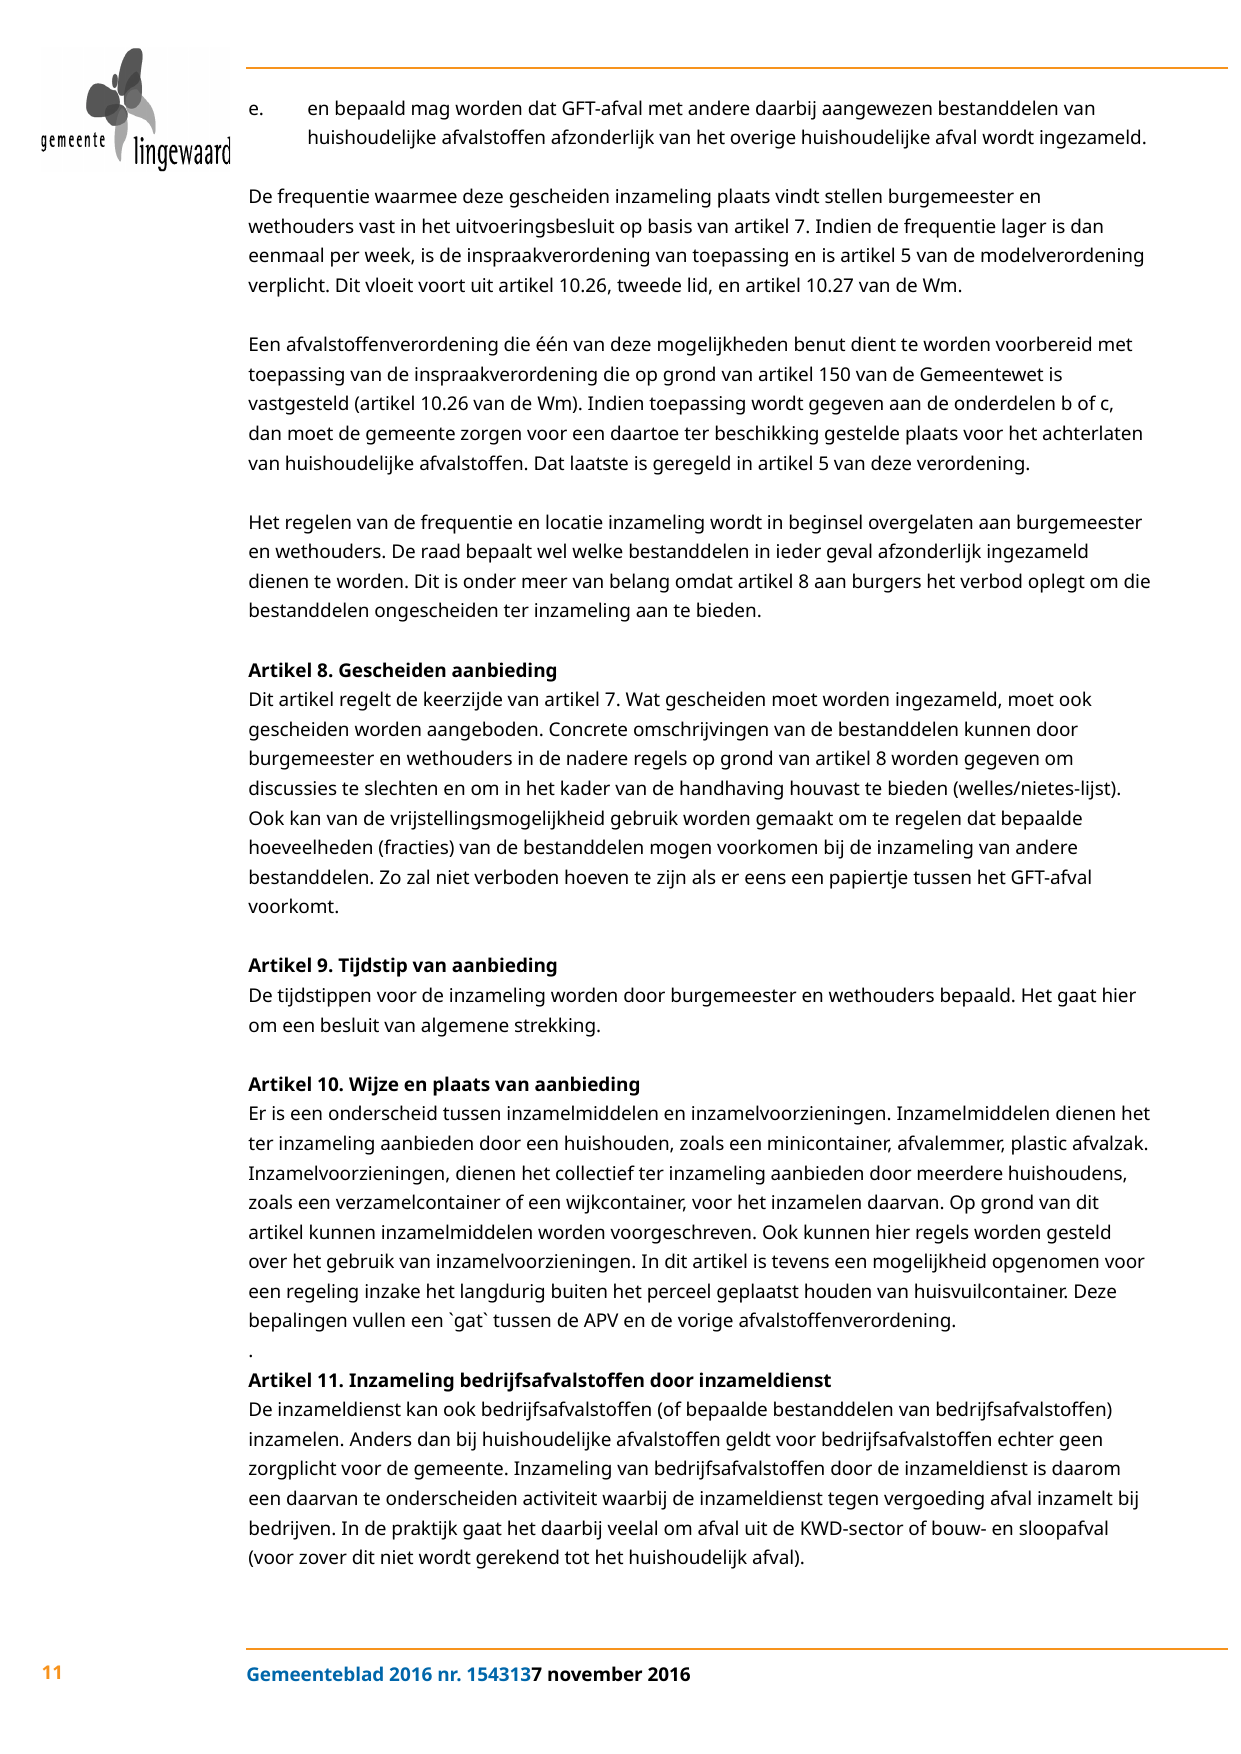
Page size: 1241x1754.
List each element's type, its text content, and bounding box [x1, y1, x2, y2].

text Er is een onderscheid tussen inzamelmiddelen en inzamelvoorzieningen. Inzamelmiddelen dienen het ter inzameling aanbieden door een huishouden, zoals een minicontainer, afvalemmer, plastic afvalzak. Inzamelvoorzieningen, dienen het collectief ter inzameling aanbieden door meerdere huishoudens, zoals een verzamelcontainer of een wijkcontainer, voor het inzamelen daarvan. Op grond van dit artikel kunnen inzamelmiddelen worden voorgeschreven. Ook kunnen hier regels worden gesteld over het gebruik van inzamelvoorzieningen. In dit artikel is tevens een mogelijkheid opgenomen voor een regeling inzake het langdurig buiten het perceel geplaatst houden van huisvuilcontainer. Deze bepalingen vullen een `gat` tussen de APV en de vorige afvalstoffenverordening. [248, 1101, 1152, 1333]
text Een afvalstoffenverordening die één van deze mogelijkheden benut dient te worden voorbereid met toepassing van de inspraakverordening die op grond van artikel 150 van de Gemeentewet is vastgesteld (artikel 10.26 van de Wm). Indien toepassing wordt gegeven aan de onderdelen b of c, dan moet de gemeente zorgen voor een daartoe ter beschikking gestelde plaats voor het achterlaten van huishoudelijke afvalstoffen. Dat laatste is geregeld in artikel 5 van deze verordening. [248, 331, 1152, 476]
text Het regelen van de frequentie en locatie inzameling wordt in beginsel overgelaten aan burgemeester en wethouders. De raad bepaalt wel welke bestanddelen in ieder geval afzonderlijk ingezameld dienen te worden. Dit is onder meer van belang omdat artikel 8 aan burgers het verbod oplegt om die bestanddelen ongescheiden ter inzameling aan te bieden. [248, 509, 1152, 623]
text Artikel 11. Inzameling bedrijfsafvalstoffen door inzameldienst [248, 1367, 1152, 1393]
text Artikel 8. Gescheiden aanbieding [248, 657, 1152, 683]
text De frequentie waarmee deze gescheiden inzameling plaats vindt stellen burgemeester en wethouders vast in het uitvoeringsbesluit op basis van artikel 7. Indien de frequentie lager is dan eenmaal per week, is de inspraakverordening van toepassing en is artikel 5 van de modelverordening verplicht. Dit vloeit voort uit artikel 10.26, tweede lid, en artikel 10.27 van de Wm. [248, 183, 1152, 298]
text Dit artikel regelt de keerzijde van artikel 7. Wat gescheiden moet worden ingezameld, moet ook gescheiden worden aangeboden. Concrete omschrijvingen van de bestanddelen kunnen door burgemeester en wethouders in de nadere regels op grond van artikel 8 worden gegeven om discussies te slechten en om in het kader van de handhaving houvast te bieden (welles/nietes-lijst). Ook kan van de vrijstellingsmogelijkheid gebruik worden gemaakt om te regelen dat bepaalde hoeveelheden (fracties) van de bestanddelen mogen voorkomen bij de inzameling van andere bestanddelen. Zo zal niet verboden hoeven te zijn als er eens een papiertje tussen het GFT-afval voorkomt. [248, 686, 1152, 919]
list en bepaald mag worden dat GFT-afval met andere daarbij aangewezen bestanddelen van huishoudelijke afvalstoffen afzonderlijk van het overige huishoudelijke afval wordt ingezameld. [248, 95, 1152, 150]
text De tijdstippen voor de inzameling worden door burgemeester en wethouders bepaald. Het gaat hier om een besluit van algemene strekking. [248, 982, 1152, 1038]
text Artikel 10. Wijze en plaats van aanbieding [248, 1071, 1152, 1097]
text . [248, 1337, 1152, 1363]
picture [41, 47, 231, 172]
text De inzameldienst kan ook bedrijfsafvalstoffen (of bepaalde bestanddelen van bedrijfsafvalstoffen) inzamelen. Anders dan bij huishoudelijke afvalstoffen geldt voor bedrijfsafvalstoffen echter geen zorgplicht voor de gemeente. Inzameling van bedrijfsafvalstoffen door de inzameldienst is daarom een daarvan te onderscheiden activiteit waarbij de inzameldienst tegen vergoeding afval inzamelt bij bedrijven. In de praktijk gaat het daarbij veelal om afval uit de KWD-sector of bouw- en sloopafval (voor zover dit niet wordt gerekend tot het huishoudelijk afval). [248, 1396, 1152, 1570]
text Artikel 9. Tijdstip van aanbieding [248, 953, 1152, 978]
